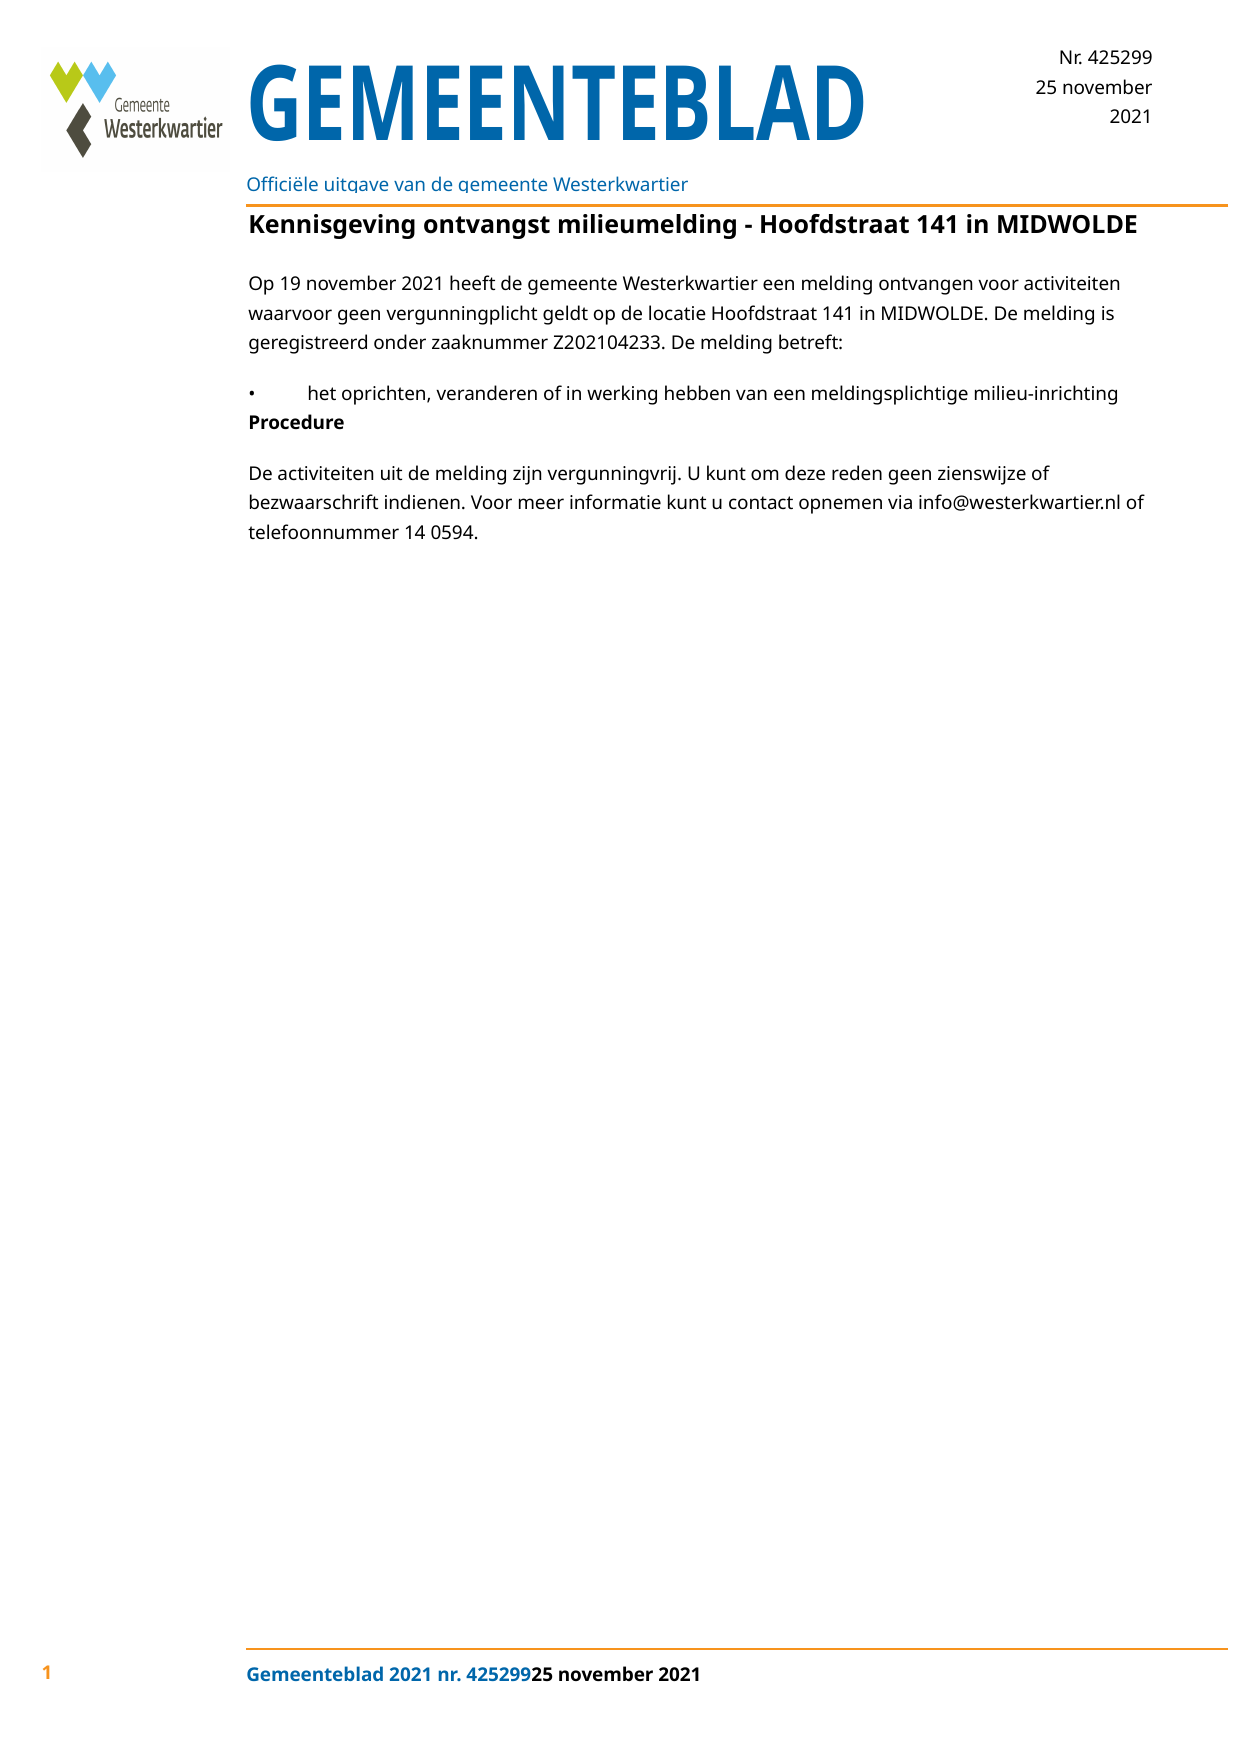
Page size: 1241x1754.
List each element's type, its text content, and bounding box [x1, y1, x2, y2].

text Procedure [248, 409, 1152, 435]
text Kennisgeving ontvangst milieumelding - Hoofdstraat 141 in MIDWOLDE [248, 207, 1152, 241]
picture [41, 47, 231, 172]
list het oprichten, veranderen of in werking hebben van een meldingsplichtige milieu-inrichting [248, 380, 1152, 406]
text De activiteiten uit de melding zijn vergunningvrij. U kunt om deze reden geen zienswijze of bezwaarschrift indienen. Voor meer informatie kunt u contact opnemen via info@westerkwartier.nl of telefoonnummer 14 0594. [248, 460, 1152, 545]
text Op 19 november 2021 heeft de gemeente Westerkwartier een melding ontvangen voor activiteiten waarvoor geen vergunningplicht geldt op de locatie Hoofdstraat 141 in MIDWOLDE. De melding is geregistreerd onder zaaknummer Z202104233. De melding betreft: [248, 270, 1152, 355]
